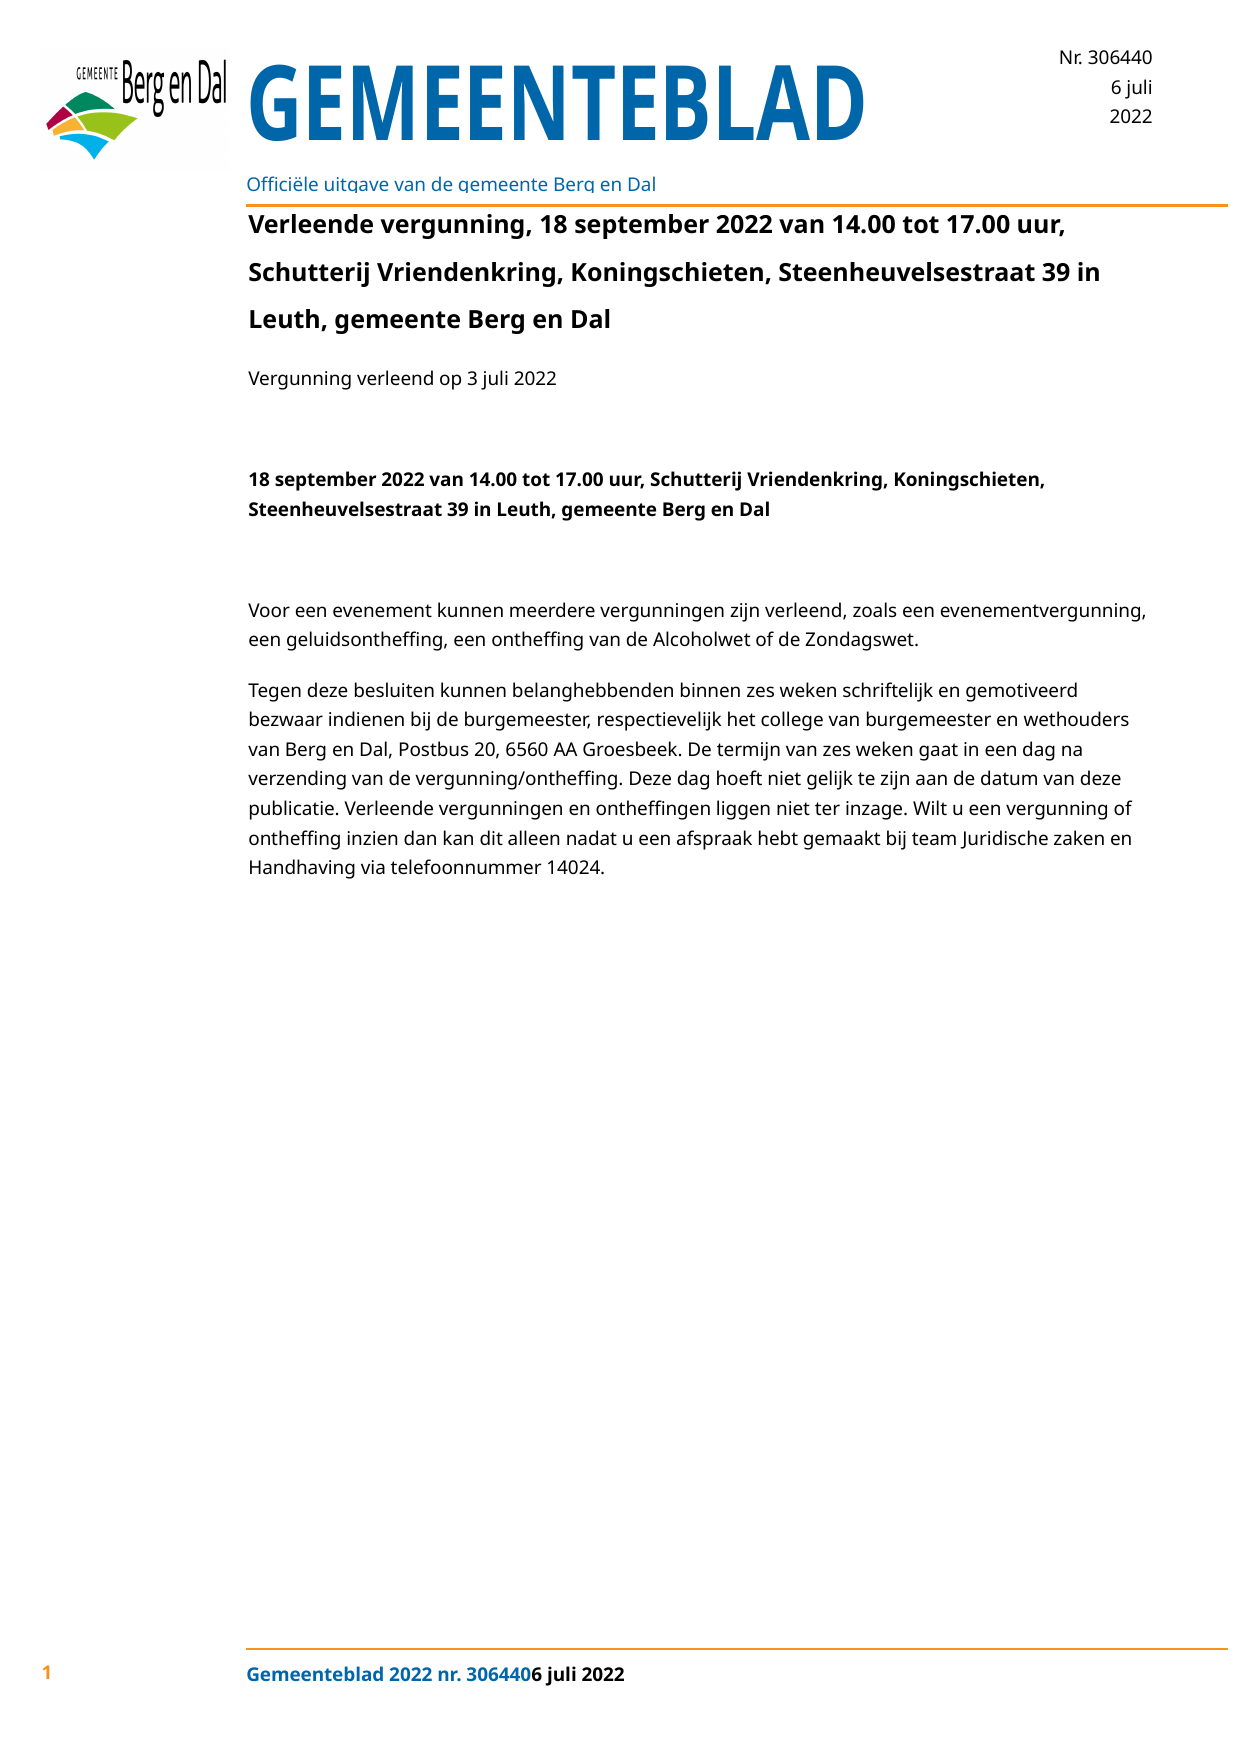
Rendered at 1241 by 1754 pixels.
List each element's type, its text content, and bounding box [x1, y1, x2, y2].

text 18 september 2022 van 14.00 tot 17.00 uur, Schutterij Vriendenkring, Koningschieten, Steenheuvelsestraat 39 in Leuth, gemeente Berg en Dal [248, 466, 1152, 522]
text Tegen deze besluiten kunnen belanghebbenden binnen zes weken schriftelijk en gemotiveerd bezwaar indienen bij de burgemeester, respectievelijk het college van burgemeester en wethouders van Berg en Dal, Postbus 20, 6560 AA Groesbeek. De termijn van zes weken gaat in een dag na verzending van de vergunning/ontheffing. Deze dag hoeft niet gelijk te zijn aan de datum van deze publicatie. Verleende vergunningen en ontheffingen liggen niet ter inzage. Wilt u een vergunning of ontheffing inzien dan kan dit alleen nadat u een afspraak hebt gemaakt bij team Juridische zaken en Handhaving via telefoonnummer 14024. [248, 677, 1152, 880]
text Voor een evenement kunnen meerdere vergunningen zijn verleend, zoals een evenementvergunning, een geluidsontheffing, een ontheffing van de Alcoholwet of de Zondagswet. [248, 597, 1152, 652]
text Verleende vergunning, 18 september 2022 van 14.00 tot 17.00 uur, Schutterij Vriendenkring, Koningschieten, Steenheuvelsestraat 39 in Leuth, gemeente Berg en Dal [248, 207, 1152, 336]
text Vergunning verleend op 3 juli 2022 [248, 366, 1152, 391]
picture [41, 47, 231, 172]
